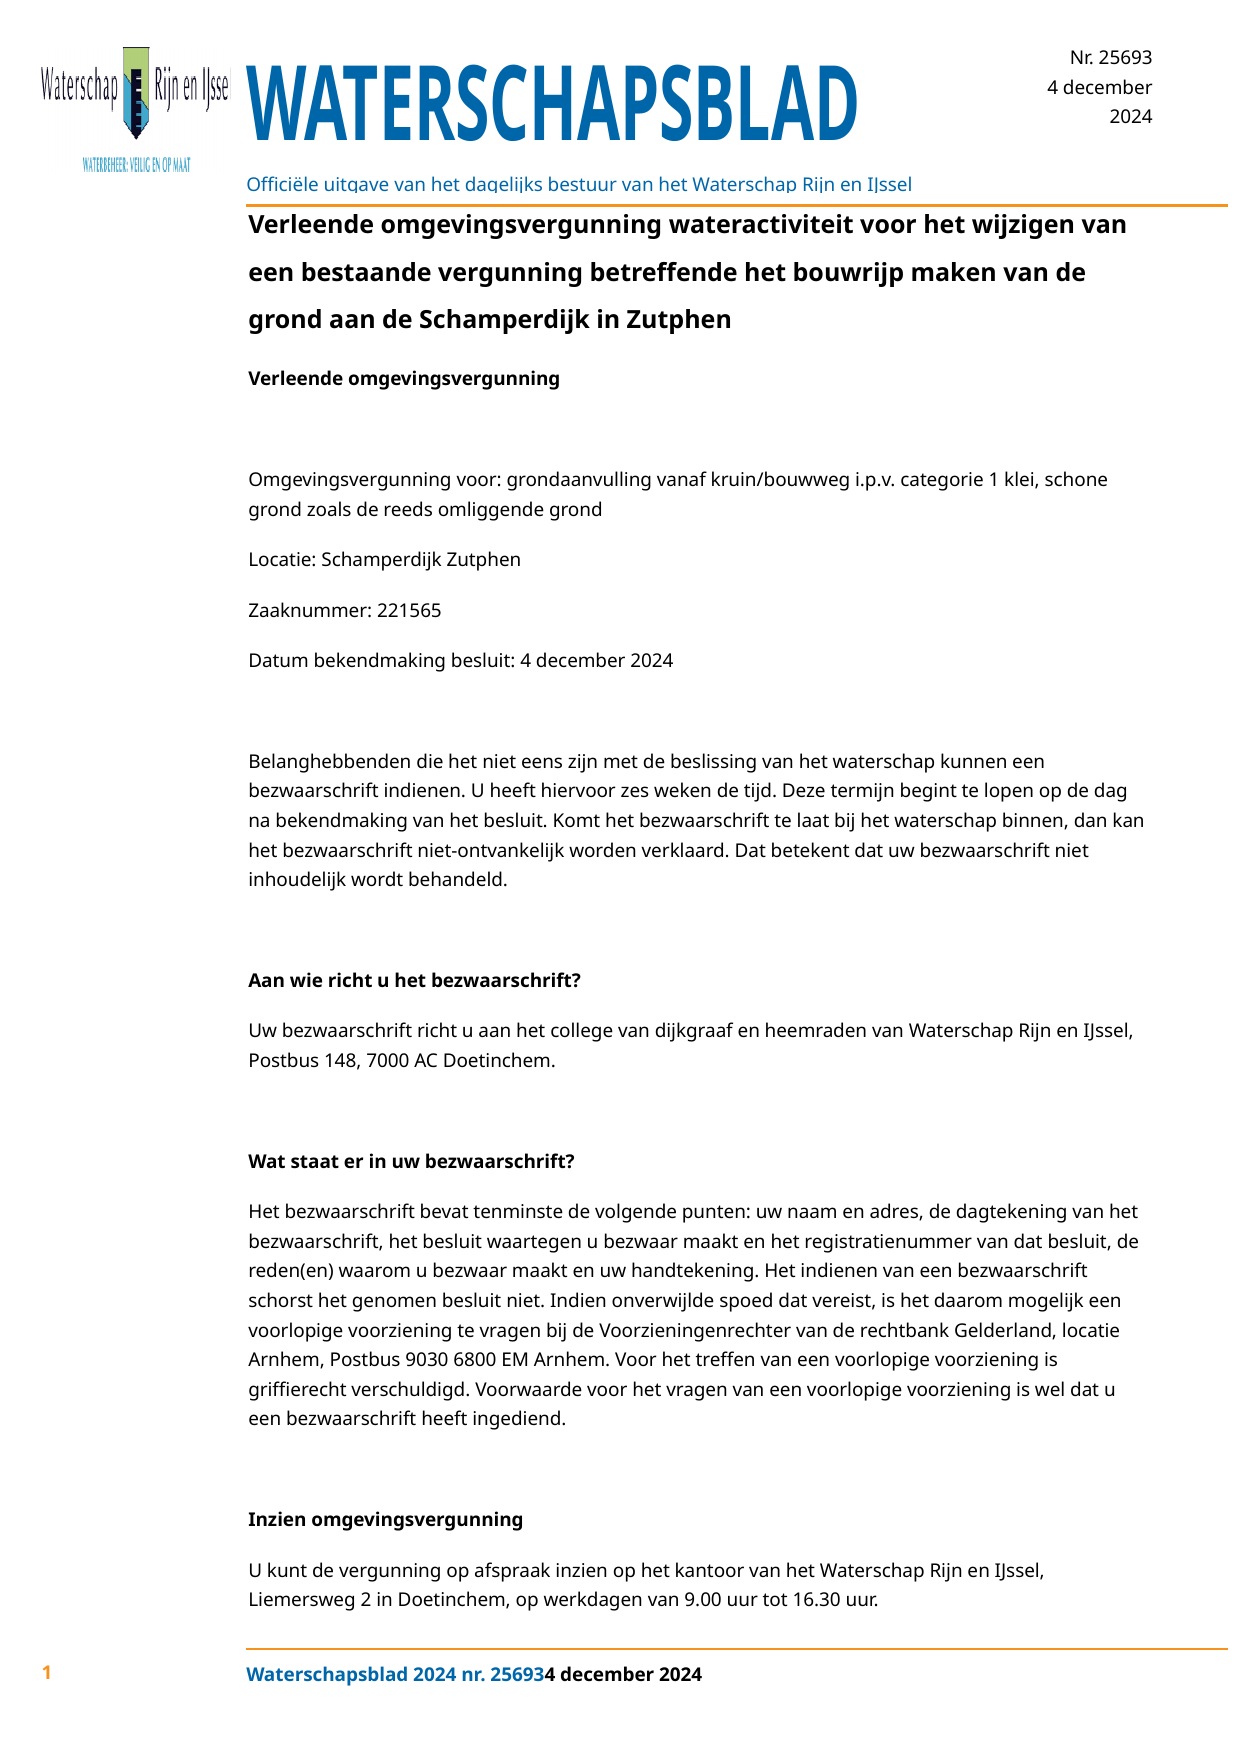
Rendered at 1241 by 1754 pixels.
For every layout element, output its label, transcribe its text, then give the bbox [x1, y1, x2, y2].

text Inzien omgevingsvergunning [248, 1506, 1152, 1532]
text Zaaknummer: 221565 [248, 597, 1152, 622]
text U kunt de vergunning op afspraak inzien op het kantoor van het Waterschap Rijn en IJssel, Liemersweg 2 in Doetinchem, op werkdagen van 9.00 uur tot 16.30 uur. [248, 1557, 1152, 1612]
picture [41, 47, 231, 172]
text Aan wie richt u het bezwaarschrift? [248, 967, 1152, 993]
text Wat staat er in uw bezwaarschrift? [248, 1148, 1152, 1174]
text Belanghebbenden die het niet eens zijn met de beslissing van het waterschap kunnen een bezwaarschrift indienen. U heeft hiervoor zes weken de tijd. Deze termijn begint te lopen op de dag na bekendmaking van het besluit. Komt het bezwaarschrift te laat bij het waterschap binnen, dan kan het bezwaarschrift niet-ontvankelijk worden verklaard. Dat betekent dat uw bezwaarschrift niet inhoudelijk wordt behandeld. [248, 748, 1152, 892]
text Locatie: Schamperdijk Zutphen [248, 546, 1152, 572]
text Datum bekendmaking besluit: 4 december 2024 [248, 647, 1152, 673]
text Uw bezwaarschrift richt u aan het college van dijkgraaf en heemraden van Waterschap Rijn en IJssel, Postbus 148, 7000 AC Doetinchem. [248, 1018, 1152, 1073]
text Verleende omgevingsvergunning wateractiviteit voor het wijzigen van een bestaande vergunning betreffende het bouwrijp maken van de grond aan de Schamperdijk in Zutphen [248, 207, 1152, 336]
text Het bezwaarschrift bevat tenminste de volgende punten: uw naam en adres, de dagtekening van het bezwaarschrift, het besluit waartegen u bezwaar maakt en het registratienummer van dat besluit, de reden(en) waarom u bezwaar maakt en uw handtekening. Het indienen van een bezwaarschrift schorst het genomen besluit niet. Indien onverwijlde spoed dat vereist, is het daarom mogelijk een voorlopige voorziening te vragen bij de Voorzieningenrechter van de rechtbank Gelderland, locatie Arnhem, Postbus 9030 6800 EM Arnhem. Voor het treffen van een voorlopige voorziening is griffierecht verschuldigd. Voorwaarde voor het vragen van een voorlopige voorziening is wel dat u een bezwaarschrift heeft ingediend. [248, 1198, 1152, 1431]
text Omgevingsvergunning voor: grondaanvulling vanaf kruin/bouwweg i.p.v. categorie 1 klei, schone grond zoals de reeds omliggende grond [248, 466, 1152, 522]
text Verleende omgevingsvergunning [248, 366, 1152, 391]
